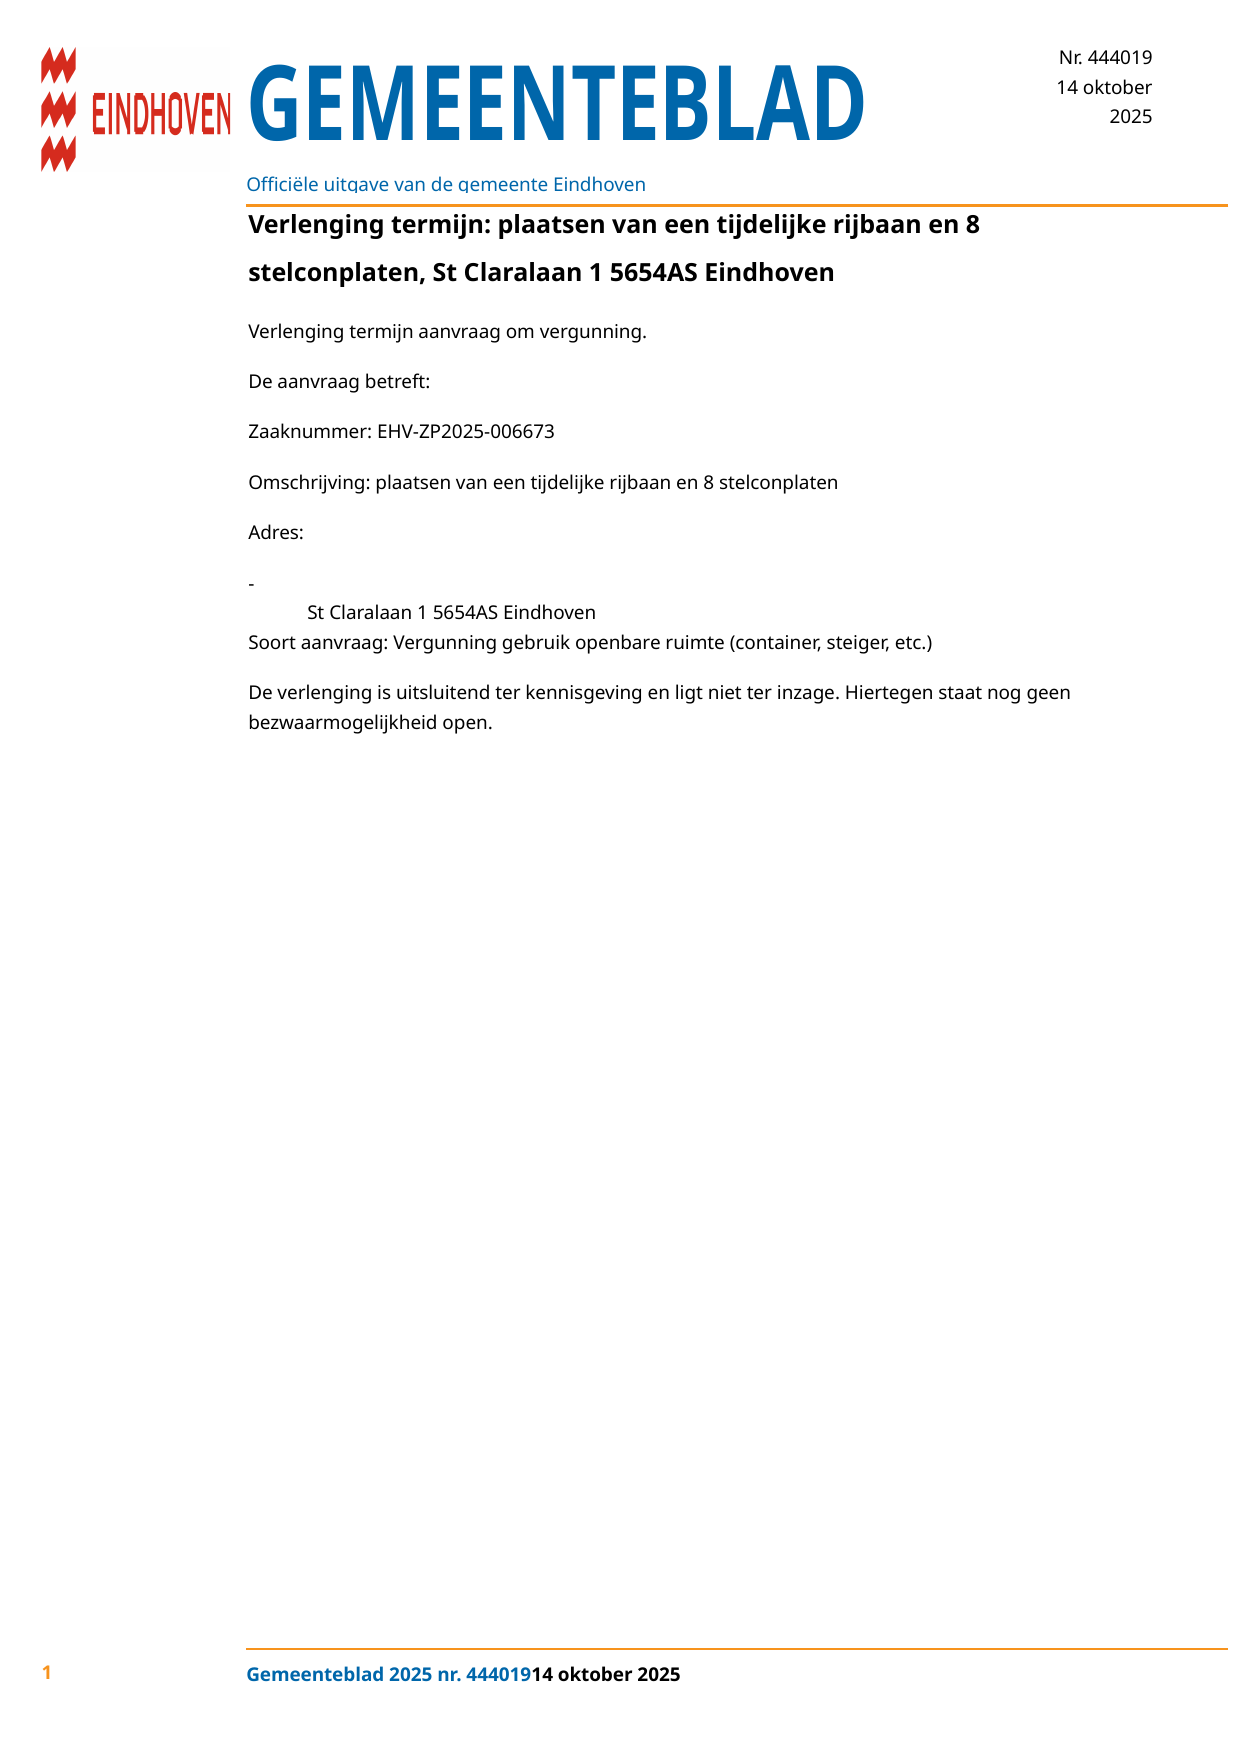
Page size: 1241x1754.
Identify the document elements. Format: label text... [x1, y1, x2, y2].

picture [41, 47, 231, 172]
text Omschrijving: plaatsen van een tijdelijke rijbaan en 8 stelconplaten [248, 469, 1152, 495]
text De aanvraag betreft: [248, 368, 1152, 394]
list St Claralaan 1 5654AS Eindhoven [248, 599, 1152, 625]
text Soort aanvraag: Vergunning gebruik openbare ruimte (container, steiger, etc.) [248, 629, 1152, 655]
text Zaaknummer: EHV-ZP2025-006673 [248, 419, 1152, 444]
text De verlenging is uitsluitend ter kennisgeving en ligt niet ter inzage. Hiertegen staat nog geen bezwaarmogelijkheid open. [248, 679, 1152, 735]
text Adres: [248, 519, 1152, 545]
text Verlenging termijn: plaatsen van een tijdelijke rijbaan en 8 stelconplaten, St Claralaan 1 5654AS Eindhoven [248, 207, 1152, 288]
text Verlenging termijn aanvraag om vergunning. [248, 318, 1152, 344]
